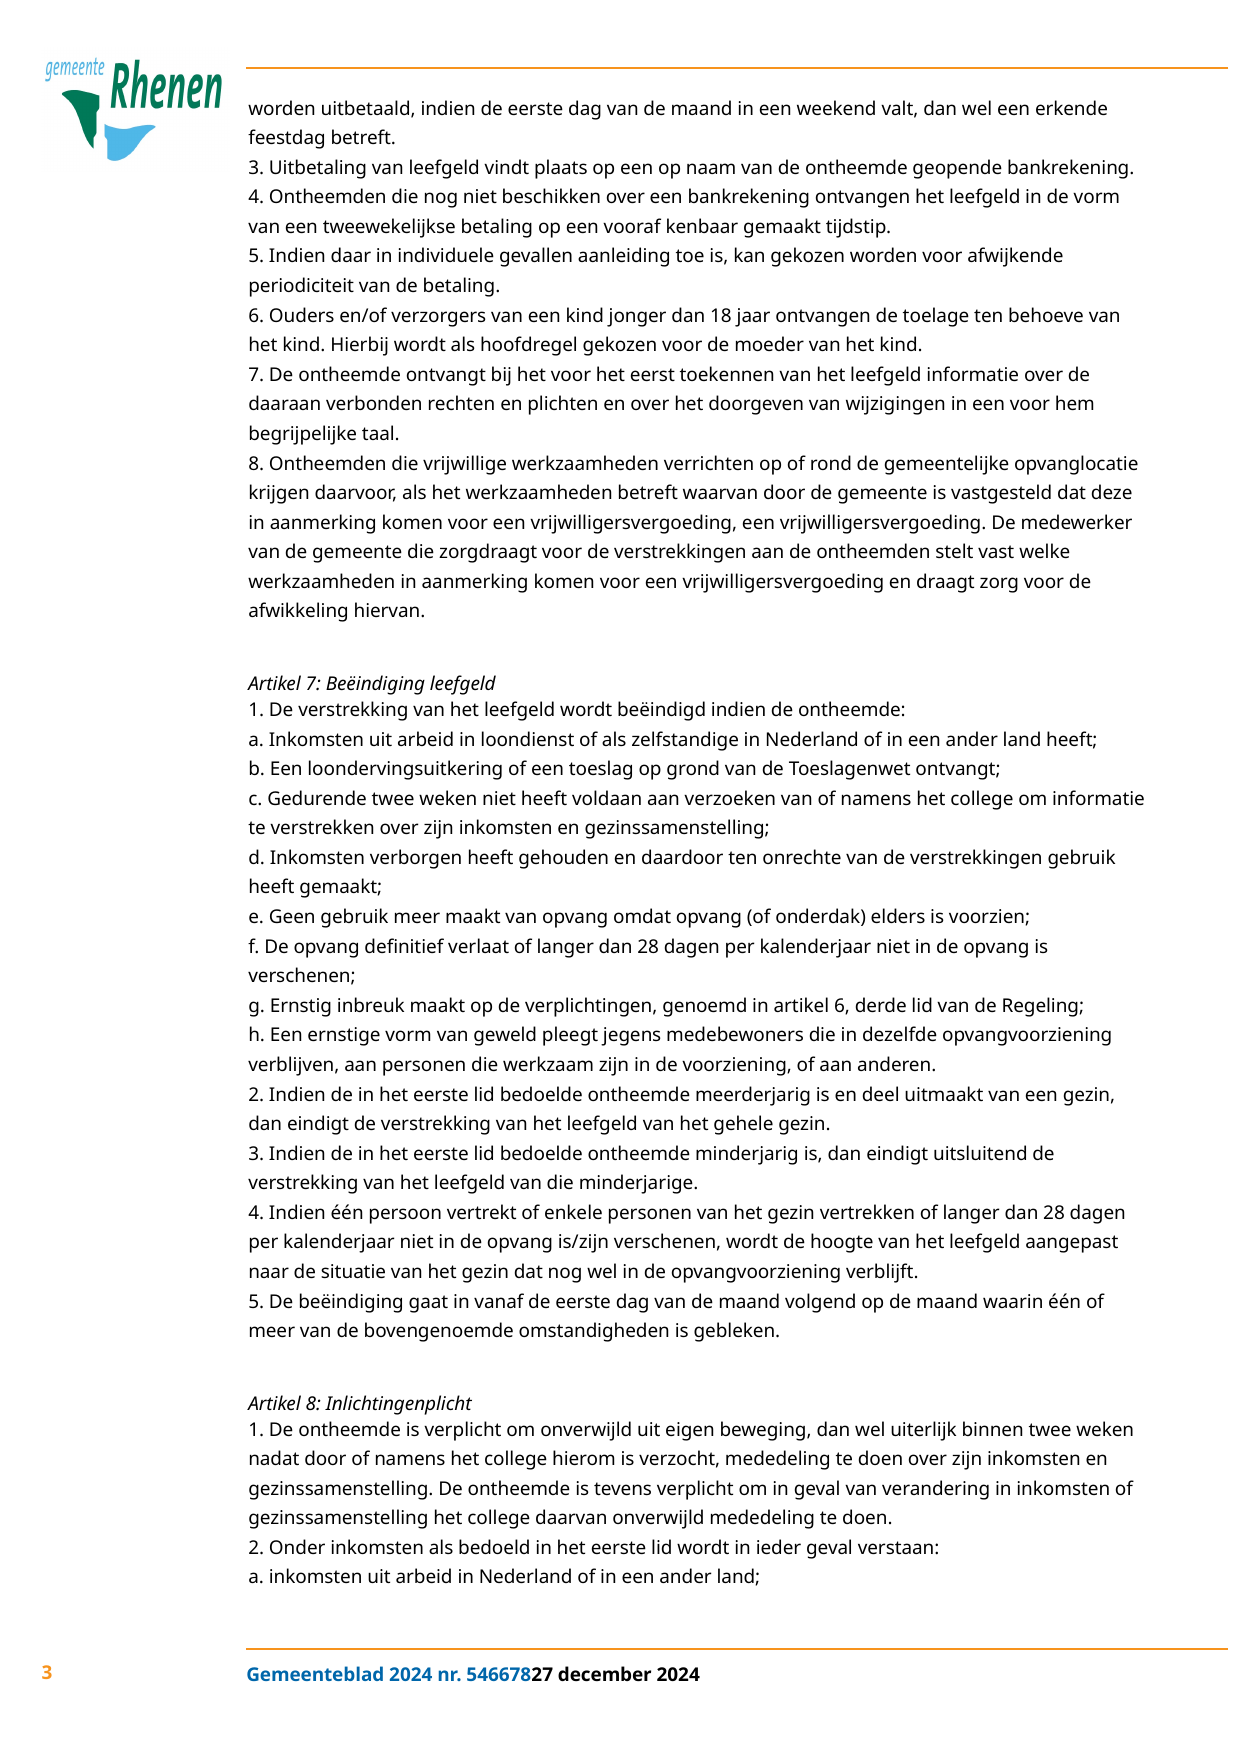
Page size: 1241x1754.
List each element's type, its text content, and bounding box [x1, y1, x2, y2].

text 4. Ontheemden die nog niet beschikken over een bankrekening ontvangen het leefgeld in de vorm van een tweewekelijkse betaling op een vooraf kenbaar gemaakt tijdstip. [248, 183, 1152, 239]
text a. Inkomsten uit arbeid in loondienst of als zelfstandige in Nederland of in een ander land heeft; [248, 726, 1152, 751]
text 5. De beëindiging gaat in vanaf de eerste dag van de maand volgend op de maand waarin één of meer van de bovengenoemde omstandigheden is gebleken. [248, 1288, 1152, 1343]
picture [41, 47, 231, 172]
text 4. Indien één persoon vertrekt of enkele personen van het gezin vertrekken of langer dan 28 dagen per kalenderjaar niet in de opvang is/zijn verschenen, wordt de hoogte van het leefgeld aangepast naar de situatie van het gezin dat nog wel in de opvangvoorziening verblijft. [248, 1199, 1152, 1284]
text Artikel 7: Beëindiging leefgeld [248, 670, 1152, 696]
text e. Geen gebruik meer maakt van opvang omdat opvang (of onderdak) elders is voorzien; [248, 903, 1152, 929]
text f. De opvang definitief verlaat of langer dan 28 dagen per kalenderjaar niet in de opvang is verschenen; [248, 933, 1152, 988]
text 6. Ouders en/of verzorgers van een kind jonger dan 18 jaar ontvangen de toelage ten behoeve van het kind. Hierbij wordt als hoofdregel gekozen voor de moeder van het kind. [248, 302, 1152, 357]
text 3. Uitbetaling van leefgeld vindt plaats op een op naam van de ontheemde geopende bankrekening. [248, 154, 1152, 180]
text 1. De ontheemde is verplicht om onverwijld uit eigen beweging, dan wel uiterlijk binnen twee weken nadat door of namens het college hierom is verzocht, mededeling te doen over zijn inkomsten en gezinssamenstelling. De ontheemde is tevens verplicht om in geval van verandering in inkomsten of gezinssamenstelling het college daarvan onverwijld mededeling te doen. [248, 1416, 1152, 1530]
text b. Een loondervingsuitkering of een toeslag op grond van de Toeslagenwet ontvangt; [248, 755, 1152, 781]
text 2. Indien de in het eerste lid bedoelde ontheemde meerderjarig is en deel uitmaakt van een gezin, dan eindigt de verstrekking van het leefgeld van het gehele gezin. [248, 1081, 1152, 1136]
text 8. Ontheemden die vrijwillige werkzaamheden verrichten op of rond de gemeentelijke opvanglocatie krijgen daarvoor, als het werkzaamheden betreft waarvan door de gemeente is vastgesteld dat deze in aanmerking komen voor een vrijwilligersvergoeding, een vrijwilligersvergoeding. De medewerker van de gemeente die zorgdraagt voor de verstrekkingen aan de ontheemden stelt vast welke werkzaamheden in aanmerking komen voor een vrijwilligersvergoeding en draagt zorg voor de afwikkeling hiervan. [248, 450, 1152, 623]
text Artikel 8: Inlichtingenplicht [248, 1390, 1152, 1416]
text 7. De ontheemde ontvangt bij het voor het eerst toekennen van het leefgeld informatie over de daaraan verbonden rechten en plichten en over het doorgeven van wijzigingen in een voor hem begrijpelijke taal. [248, 361, 1152, 446]
text 3. Indien de in het eerste lid bedoelde ontheemde minderjarig is, dan eindigt uitsluitend de verstrekking van het leefgeld van die minderjarige. [248, 1140, 1152, 1195]
text h. Een ernstige vorm van geweld pleegt jegens medebewoners die in dezelfde opvangvoorziening verblijven, aan personen die werkzaam zijn in de voorziening, of aan anderen. [248, 1022, 1152, 1077]
text a. inkomsten uit arbeid in Nederland of in een ander land; [248, 1564, 1152, 1589]
text 5. Indien daar in individuele gevallen aanleiding toe is, kan gekozen worden voor afwijkende periodiciteit van de betaling. [248, 243, 1152, 298]
text d. Inkomsten verborgen heeft gehouden en daardoor ten onrechte van de verstrekkingen gebruik heeft gemaakt; [248, 844, 1152, 899]
text 2. Onder inkomsten als bedoeld in het eerste lid wordt in ieder geval verstaan: [248, 1534, 1152, 1560]
text g. Ernstig inbreuk maakt op de verplichtingen, genoemd in artikel 6, derde lid van de Regeling; [248, 992, 1152, 1018]
text 1. De verstrekking van het leefgeld wordt beëindigd indien de ontheemde: [248, 696, 1152, 722]
text c. Gedurende twee weken niet heeft voldaan aan verzoeken van of namens het college om informatie te verstrekken over zijn inkomsten en gezinssamenstelling; [248, 785, 1152, 840]
text worden uitbetaald, indien de eerste dag van de maand in een weekend valt, dan wel een erkende feestdag betreft. [248, 95, 1152, 150]
